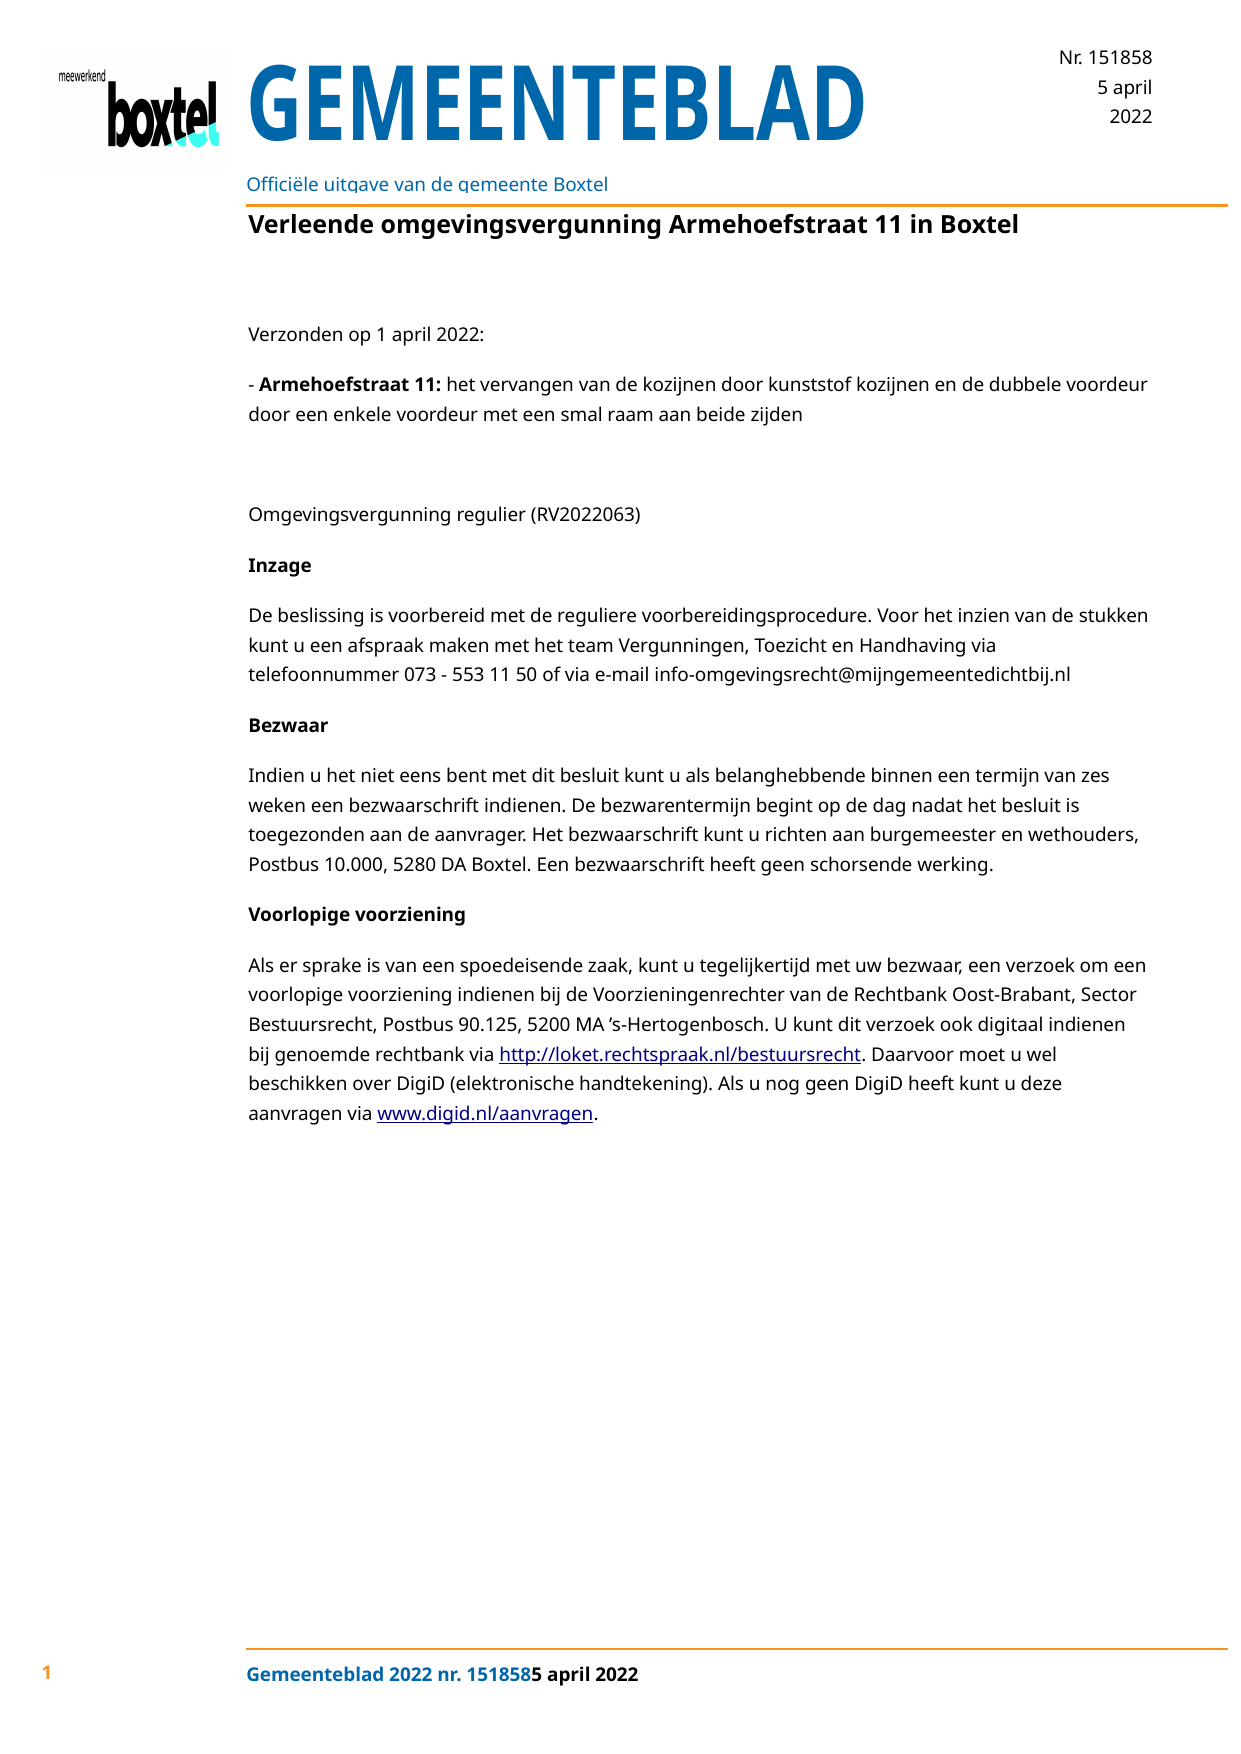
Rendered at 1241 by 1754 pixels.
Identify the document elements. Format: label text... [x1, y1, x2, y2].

text Indien u het niet eens bent met dit besluit kunt u als belanghebbende binnen een termijn van zes weken een bezwaarschrift indienen. De bezwarentermijn begint op de dag nadat het besluit is toegezonden aan de aanvrager. Het bezwaarschrift kunt u richten aan burgemeester en wethouders, Postbus 10.000, 5280 DA Boxtel. Een bezwaarschrift heeft geen schorsende werking. [248, 762, 1152, 877]
text Verzonden op 1 april 2022: [248, 321, 1152, 346]
text Bezwaar [248, 712, 1152, 738]
text - Armehoefstraat 11: het vervangen van de kozijnen door kunststof kozijnen en de dubbele voordeur door een enkele voordeur met een smal raam aan beide zijden [248, 371, 1152, 426]
text Verleende omgevingsvergunning Armehoefstraat 11 in Boxtel [248, 207, 1152, 241]
text Voorlopige voorziening [248, 902, 1152, 927]
text Inzage [248, 552, 1152, 578]
picture [41, 47, 231, 172]
text De beslissing is voorbereid met de reguliere voorbereidingsprocedure. Voor het inzien van de stukken kunt u een afspraak maken met het team Vergunningen, Toezicht en Handhaving via telefoonnummer 073 - 553 11 50 of via e-mail info-omgevingsrecht@mijngemeentedichtbij.nl [248, 602, 1152, 687]
text Als er sprake is van een spoedeisende zaak, kunt u tegelijkertijd met uw bezwaar, een verzoek om een voorlopige voorziening indienen bij de Voorzieningenrechter van de Rechtbank Oost-Brabant, Sector Bestuursrecht, Postbus 90.125, 5200 MA ’s-Hertogenbosch. U kunt dit verzoek ook digitaal indienen bij genoemde rechtbank via http://loket.rechtspraak.nl/bestuursrecht. Daarvoor moet u wel beschikken over DigiD (elektronische handtekening). Als u nog geen DigiD heeft kunt u deze aanvragen via www.digid.nl/aanvragen. [248, 952, 1152, 1126]
text Omgevingsvergunning regulier (RV2022063) [248, 502, 1152, 527]
